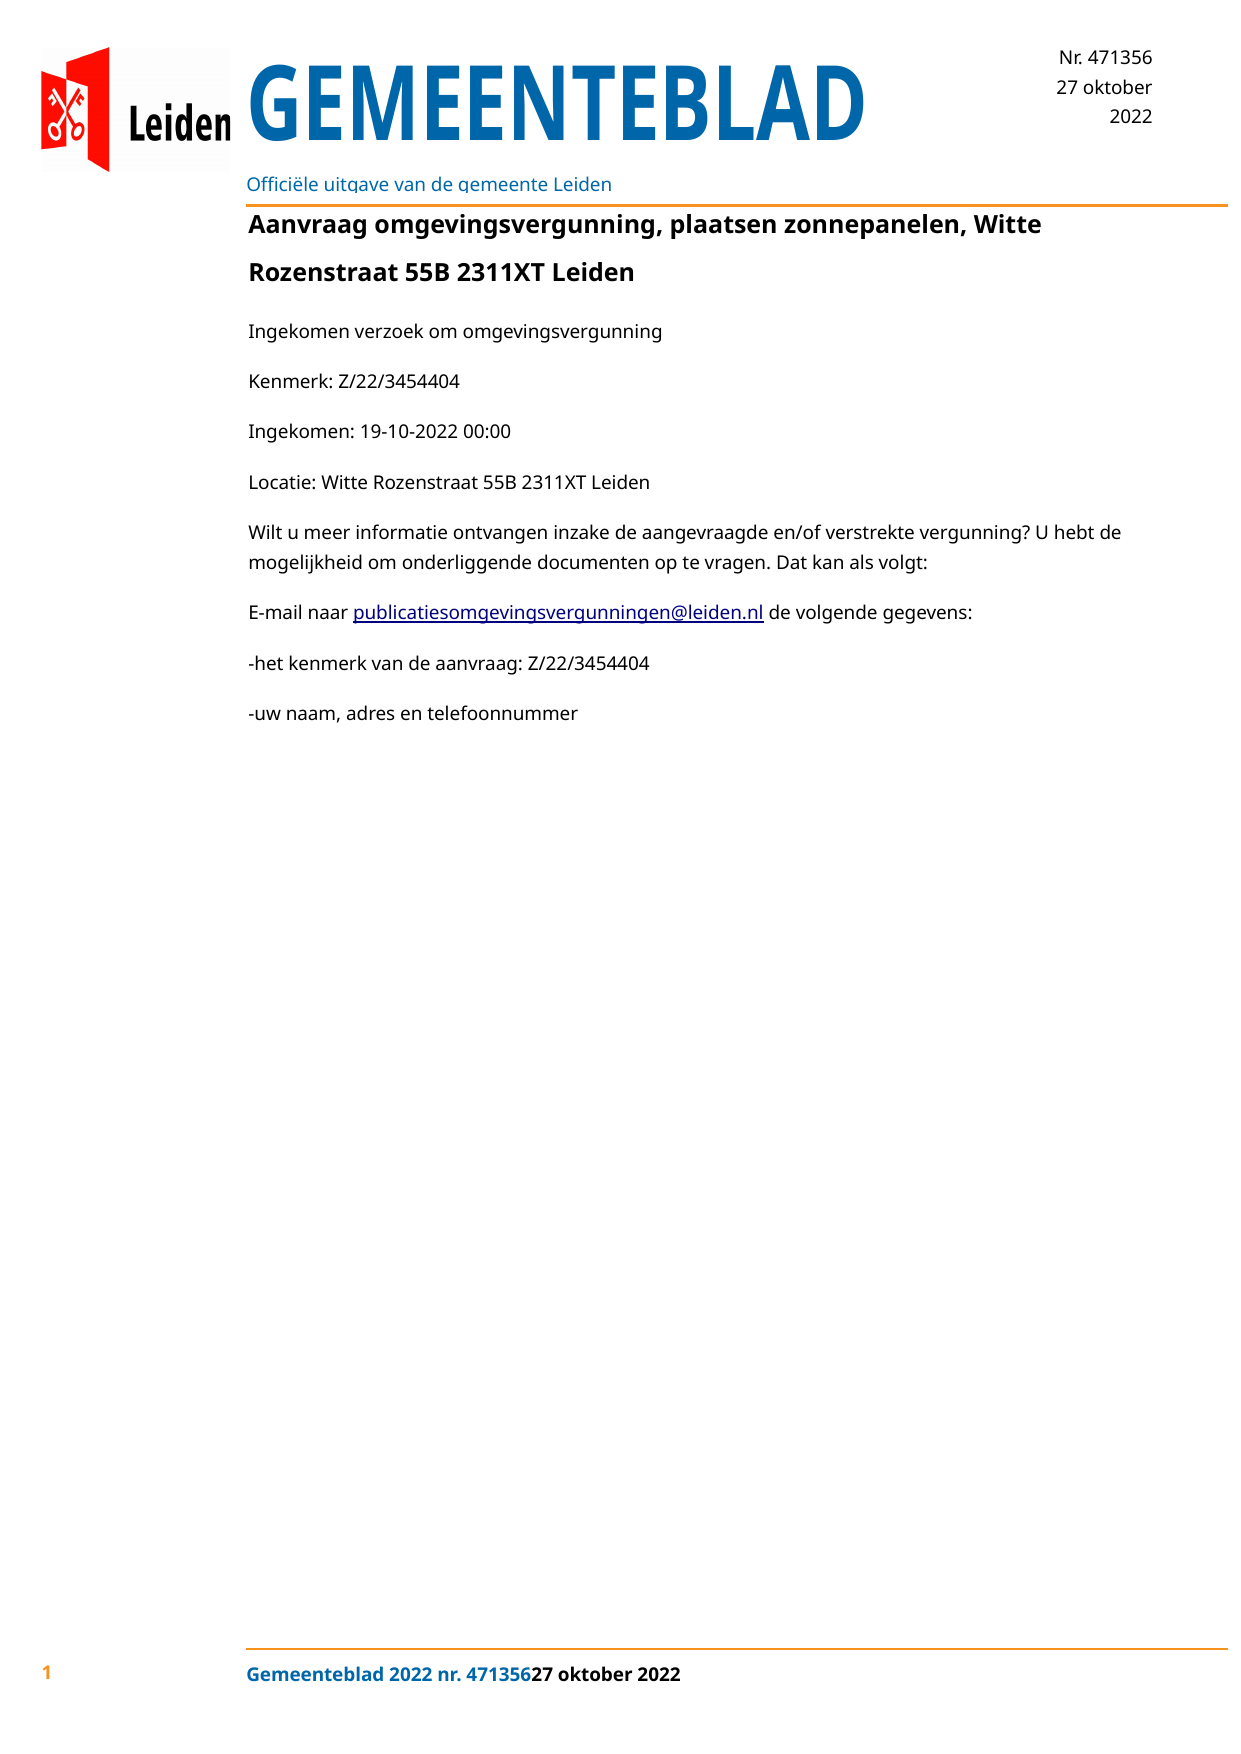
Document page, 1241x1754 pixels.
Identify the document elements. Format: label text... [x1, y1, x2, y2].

text Ingekomen verzoek om omgevingsvergunning [248, 318, 1152, 344]
text E-mail naar publicatiesomgevingsvergunningen@leiden.nl de volgende gegevens: [248, 599, 1152, 625]
text Locatie: Witte Rozenstraat 55B 2311XT Leiden [248, 469, 1152, 495]
text Ingekomen: 19-10-2022 00:00 [248, 419, 1152, 444]
text Wilt u meer informatie ontvangen inzake de aangevraagde en/of verstrekte vergunning? U hebt de mogelijkheid om onderliggende documenten op te vragen. Dat kan als volgt: [248, 519, 1152, 575]
picture [41, 47, 231, 172]
text Kenmerk: Z/22/3454404 [248, 368, 1152, 394]
text -het kenmerk van de aanvraag: Z/22/3454404 [248, 650, 1152, 676]
text Aanvraag omgevingsvergunning, plaatsen zonnepanelen, Witte Rozenstraat 55B 2311XT Leiden [248, 207, 1152, 288]
text -uw naam, adres en telefoonnummer [248, 700, 1152, 726]
